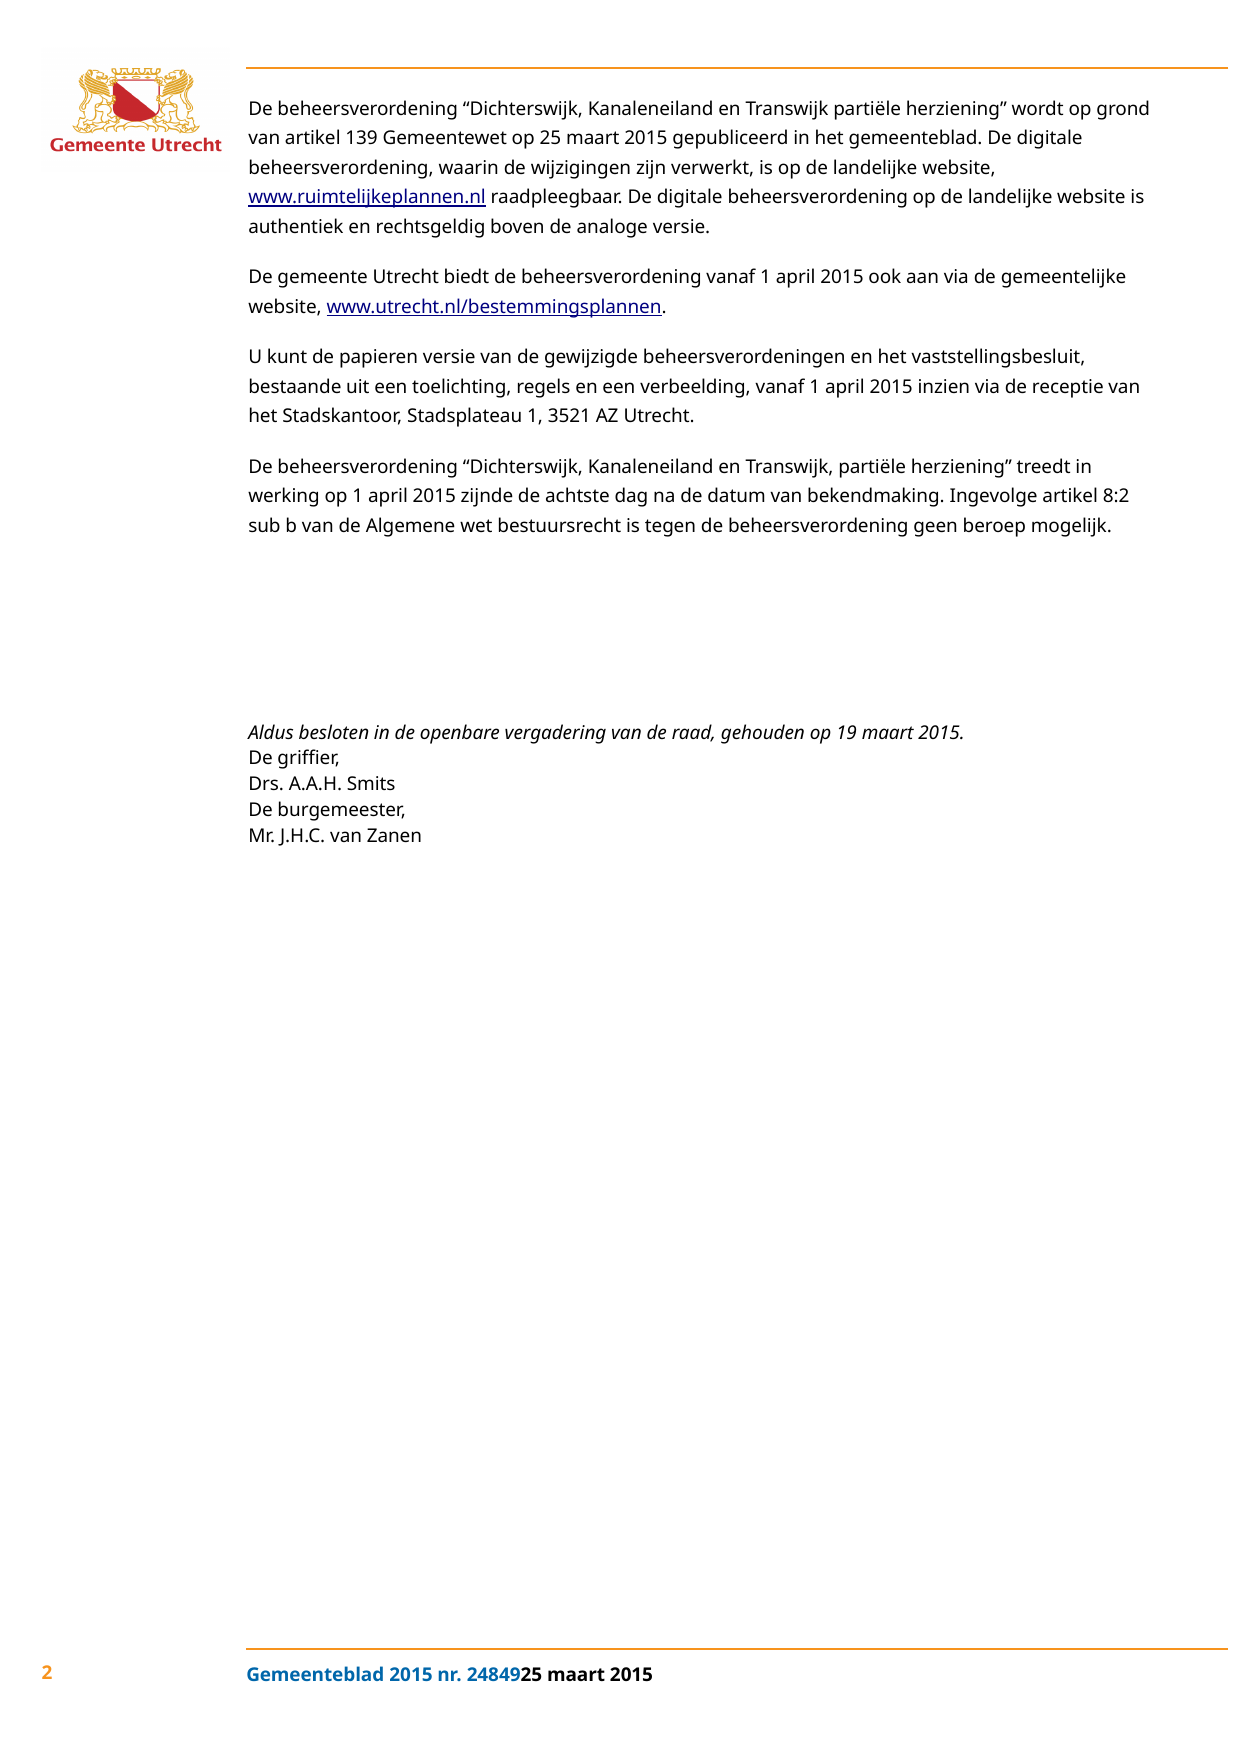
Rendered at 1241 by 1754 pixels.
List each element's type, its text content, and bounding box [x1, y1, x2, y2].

picture [41, 47, 231, 172]
text De griffier, [248, 744, 1152, 770]
text Mr. J.H.C. van Zanen [248, 822, 1152, 847]
text De burgemeester, [248, 796, 1152, 822]
text Drs. A.A.H. Smits [248, 770, 1152, 796]
text De beheersverordening “Dichterswijk, Kanaleneiland en Transwijk partiële herziening” wordt op grond van artikel 139 Gemeentewet op 25 maart 2015 gepubliceerd in het gemeenteblad. De digitale beheersverordening, waarin de wijzigingen zijn verwerkt, is op de landelijke website, www.ruimtelijkeplannen.nl raadpleegbaar. De digitale beheersverordening op de landelijke website is authentiek en rechtsgeldig boven de analoge versie. [248, 95, 1152, 239]
text De beheersverordening “Dichterswijk, Kanaleneiland en Transwijk, partiële herziening” treedt in werking op 1 april 2015 zijnde de achtste dag na de datum van bekendmaking. Ingevolge artikel 8:2 sub b van de Algemene wet bestuursrecht is tegen de beheersverordening geen beroep mogelijk. [248, 453, 1152, 538]
text De gemeente Utrecht biedt de beheersverordening vanaf 1 april 2015 ook aan via de gemeentelijke website, www.utrecht.nl/bestemmingsplannen. [248, 263, 1152, 319]
text U kunt de papieren versie van de gewijzigde beheersverordeningen en het vaststellingsbesluit, bestaande uit een toelichting, regels en een verbeelding, vanaf 1 april 2015 inzien via de receptie van het Stadskantoor, Stadsplateau 1, 3521 AZ Utrecht. [248, 343, 1152, 428]
text Aldus besloten in de openbare vergadering van de raad, gehouden op 19 maart 2015. [248, 719, 1152, 744]
